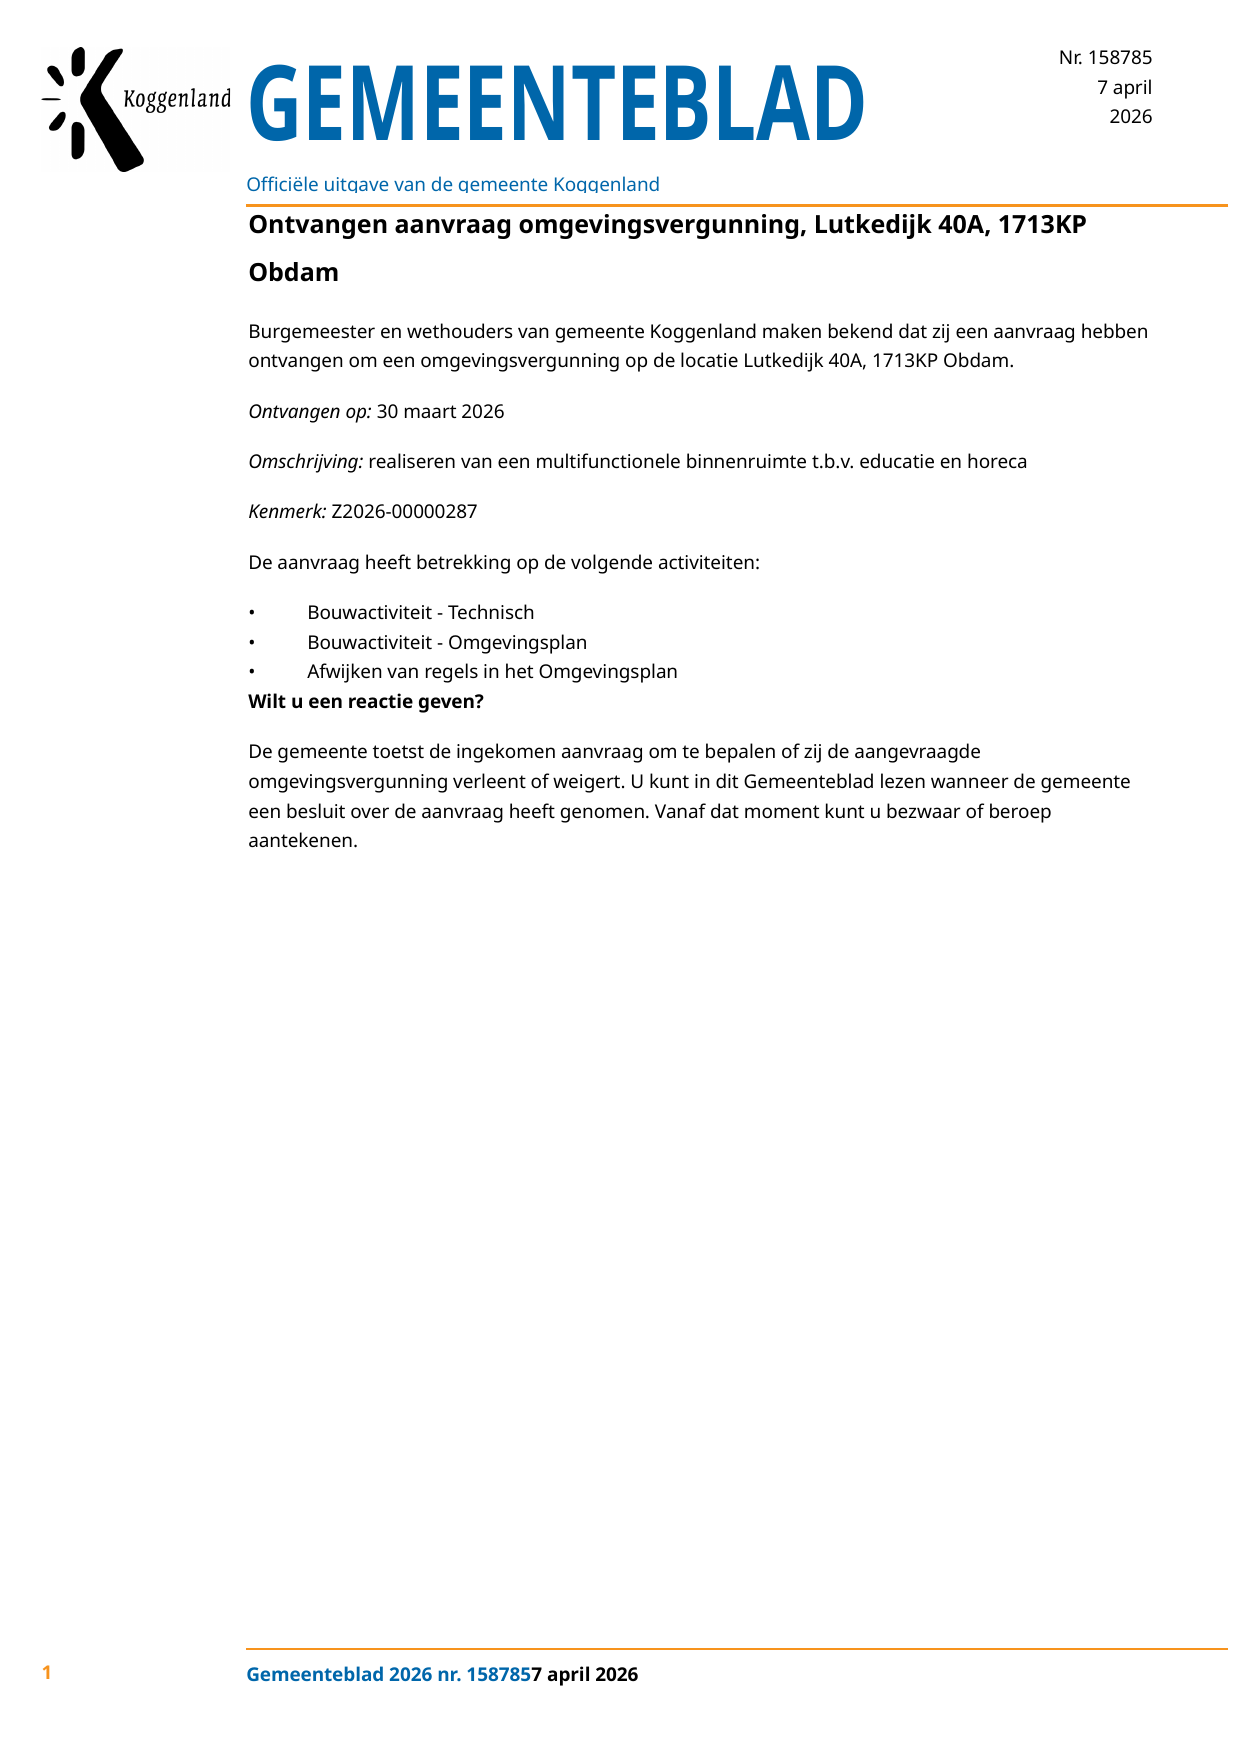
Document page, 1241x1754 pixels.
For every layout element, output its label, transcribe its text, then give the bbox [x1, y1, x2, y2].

list Bouwactiviteit - Technisch [248, 599, 1152, 625]
text Wilt u een reactie geven? [248, 688, 1152, 714]
text Ontvangen aanvraag omgevingsvergunning, Lutkedijk 40A, 1713KP Obdam [248, 207, 1152, 288]
list Bouwactiviteit - Omgevingsplan [248, 629, 1152, 655]
text Burgemeester en wethouders van gemeente Koggenland maken bekend dat zij een aanvraag hebben ontvangen om een omgevingsvergunning op de locatie Lutkedijk 40A, 1713KP Obdam. [248, 318, 1152, 373]
picture [41, 47, 231, 172]
text Kenmerk: Z2026-00000287 [248, 499, 1152, 524]
text De gemeente toetst de ingekomen aanvraag om te bepalen of zij de aangevraagde omgevingsvergunning verleent of weigert. U kunt in dit Gemeenteblad lezen wanneer de gemeente een besluit over de aanvraag heeft genomen. Vanaf dat moment kunt u bezwaar of beroep aantekenen. [248, 739, 1152, 853]
text Ontvangen op: 30 maart 2026 [248, 398, 1152, 424]
list Afwijken van regels in het Omgevingsplan [248, 659, 1152, 684]
text Omschrijving: realiseren van een multifunctionele binnenruimte t.b.v. educatie en horeca [248, 448, 1152, 474]
text De aanvraag heeft betrekking op de volgende activiteiten: [248, 549, 1152, 575]
